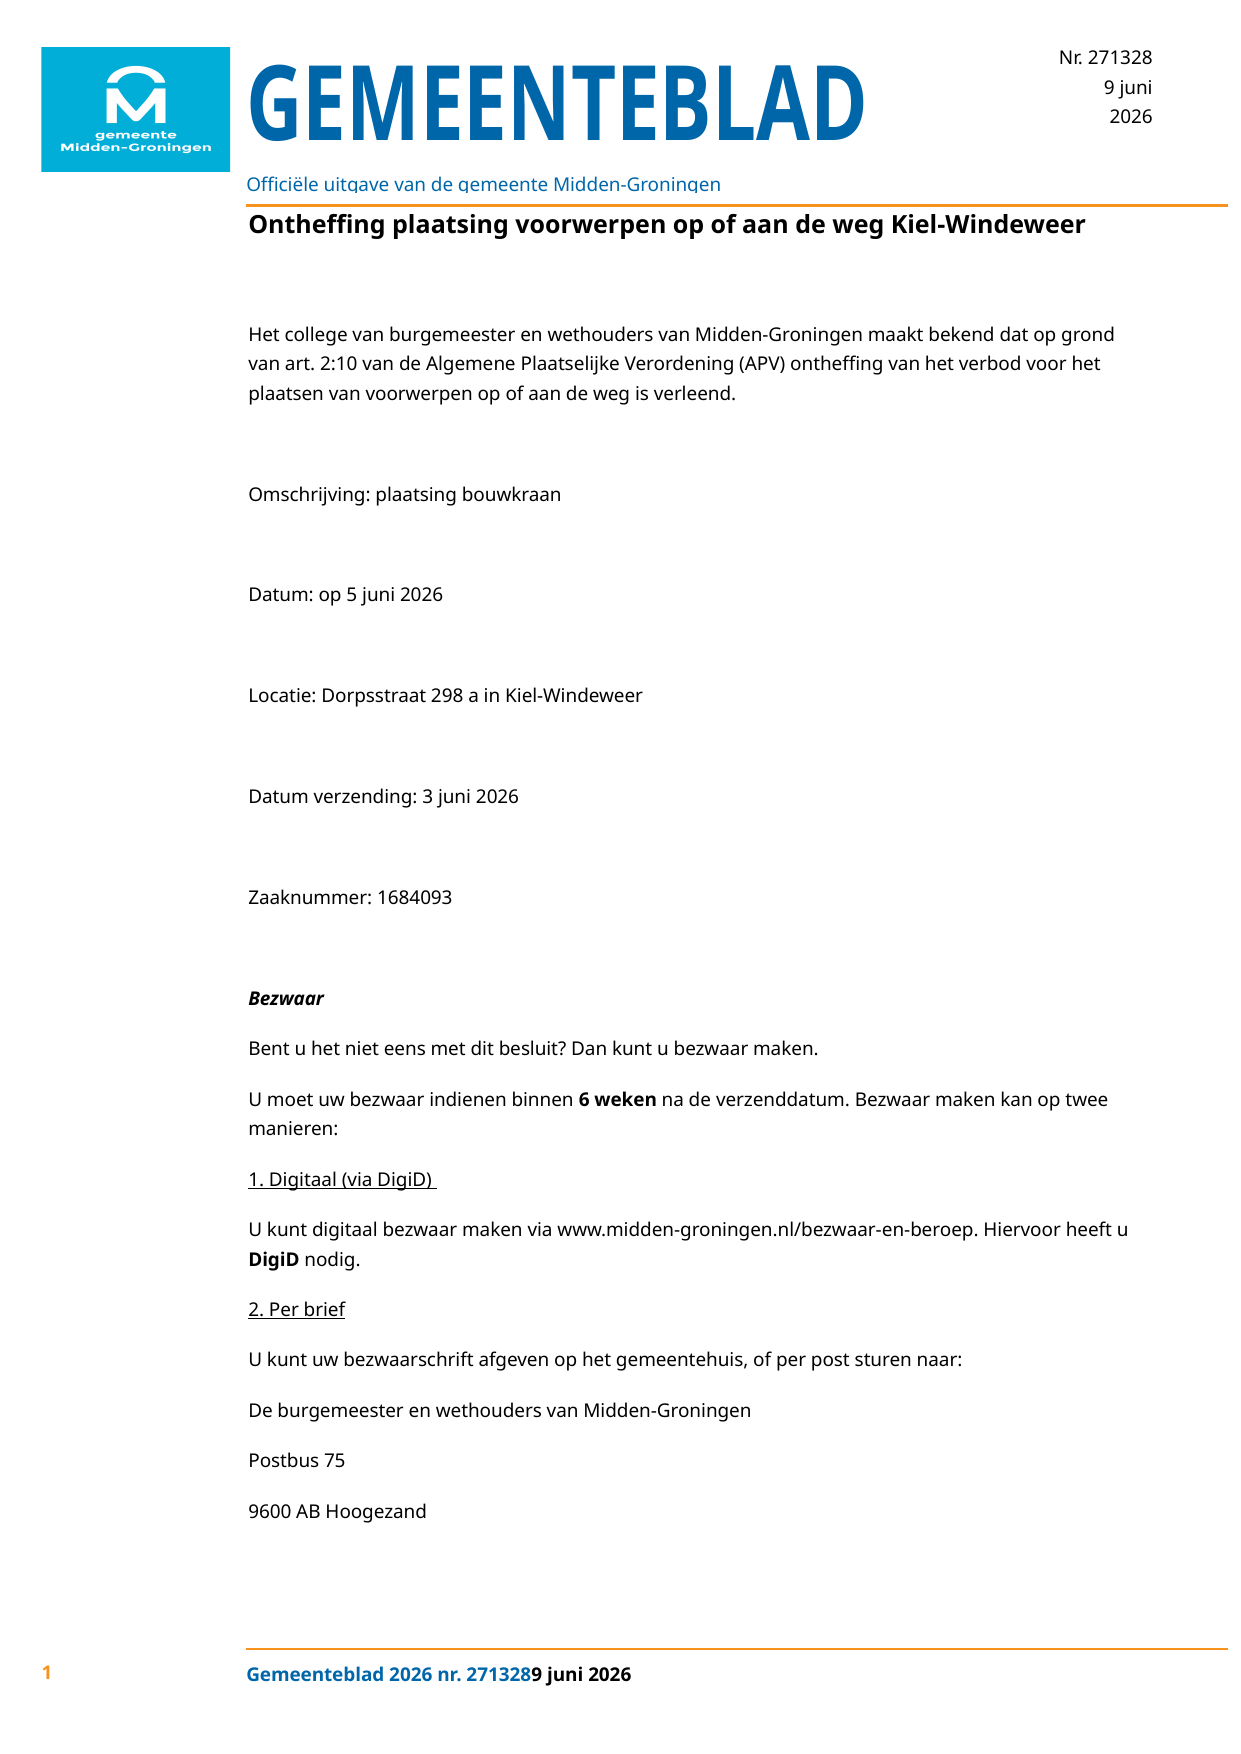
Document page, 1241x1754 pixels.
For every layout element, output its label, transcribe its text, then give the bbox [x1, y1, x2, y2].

picture [107, 89, 165, 122]
text Bent u het niet eens met dit besluit? Dan kunt u bezwaar maken. [248, 1035, 1152, 1061]
picture [184, 146, 190, 153]
text 2. Per brief [248, 1296, 1152, 1322]
text De burgemeester en wethouders van Midden-Groningen [248, 1397, 1152, 1423]
text 9600 AB Hoogezand [248, 1498, 1152, 1523]
text Datum verzending: 3 juni 2026 [248, 783, 1152, 809]
text U kunt digitaal bezwaar maken via www.midden-groningen.nl/bezwaar-en-beroep. Hiervoor heeft u DigiD nodig. [248, 1216, 1152, 1271]
text U moet uw bezwaar indienen binnen 6 weken na de verzenddatum. Bezwaar maken kan op twee manieren: [248, 1086, 1152, 1141]
text Ontheffing plaatsing voorwerpen op of aan de weg Kiel-Windeweer [248, 207, 1152, 241]
text 1. Digitaal (via DigiD) [248, 1166, 1152, 1191]
text Bezwaar [248, 985, 1152, 1011]
text U kunt uw bezwaarschrift afgeven op het gemeentehuis, of per post sturen naar: [248, 1347, 1152, 1372]
text Het college van burgemeester en wethouders van Midden-Groningen maakt bekend dat op grond van art. 2:10 van de Algemene Plaatselijke Verordening (APV) ontheffing van het verbod voor het plaatsen van voorwerpen op of aan de weg is verleend. [248, 321, 1152, 406]
text Omschrijving: plaatsing bouwkraan [248, 481, 1152, 506]
text Locatie: Dorpsstraat 298 a in Kiel-Windeweer [248, 682, 1152, 708]
text Postbus 75 [248, 1447, 1152, 1473]
picture [108, 66, 164, 82]
text Zaaknummer: 1684093 [248, 884, 1152, 910]
text Datum: op 5 juni 2026 [248, 582, 1152, 607]
